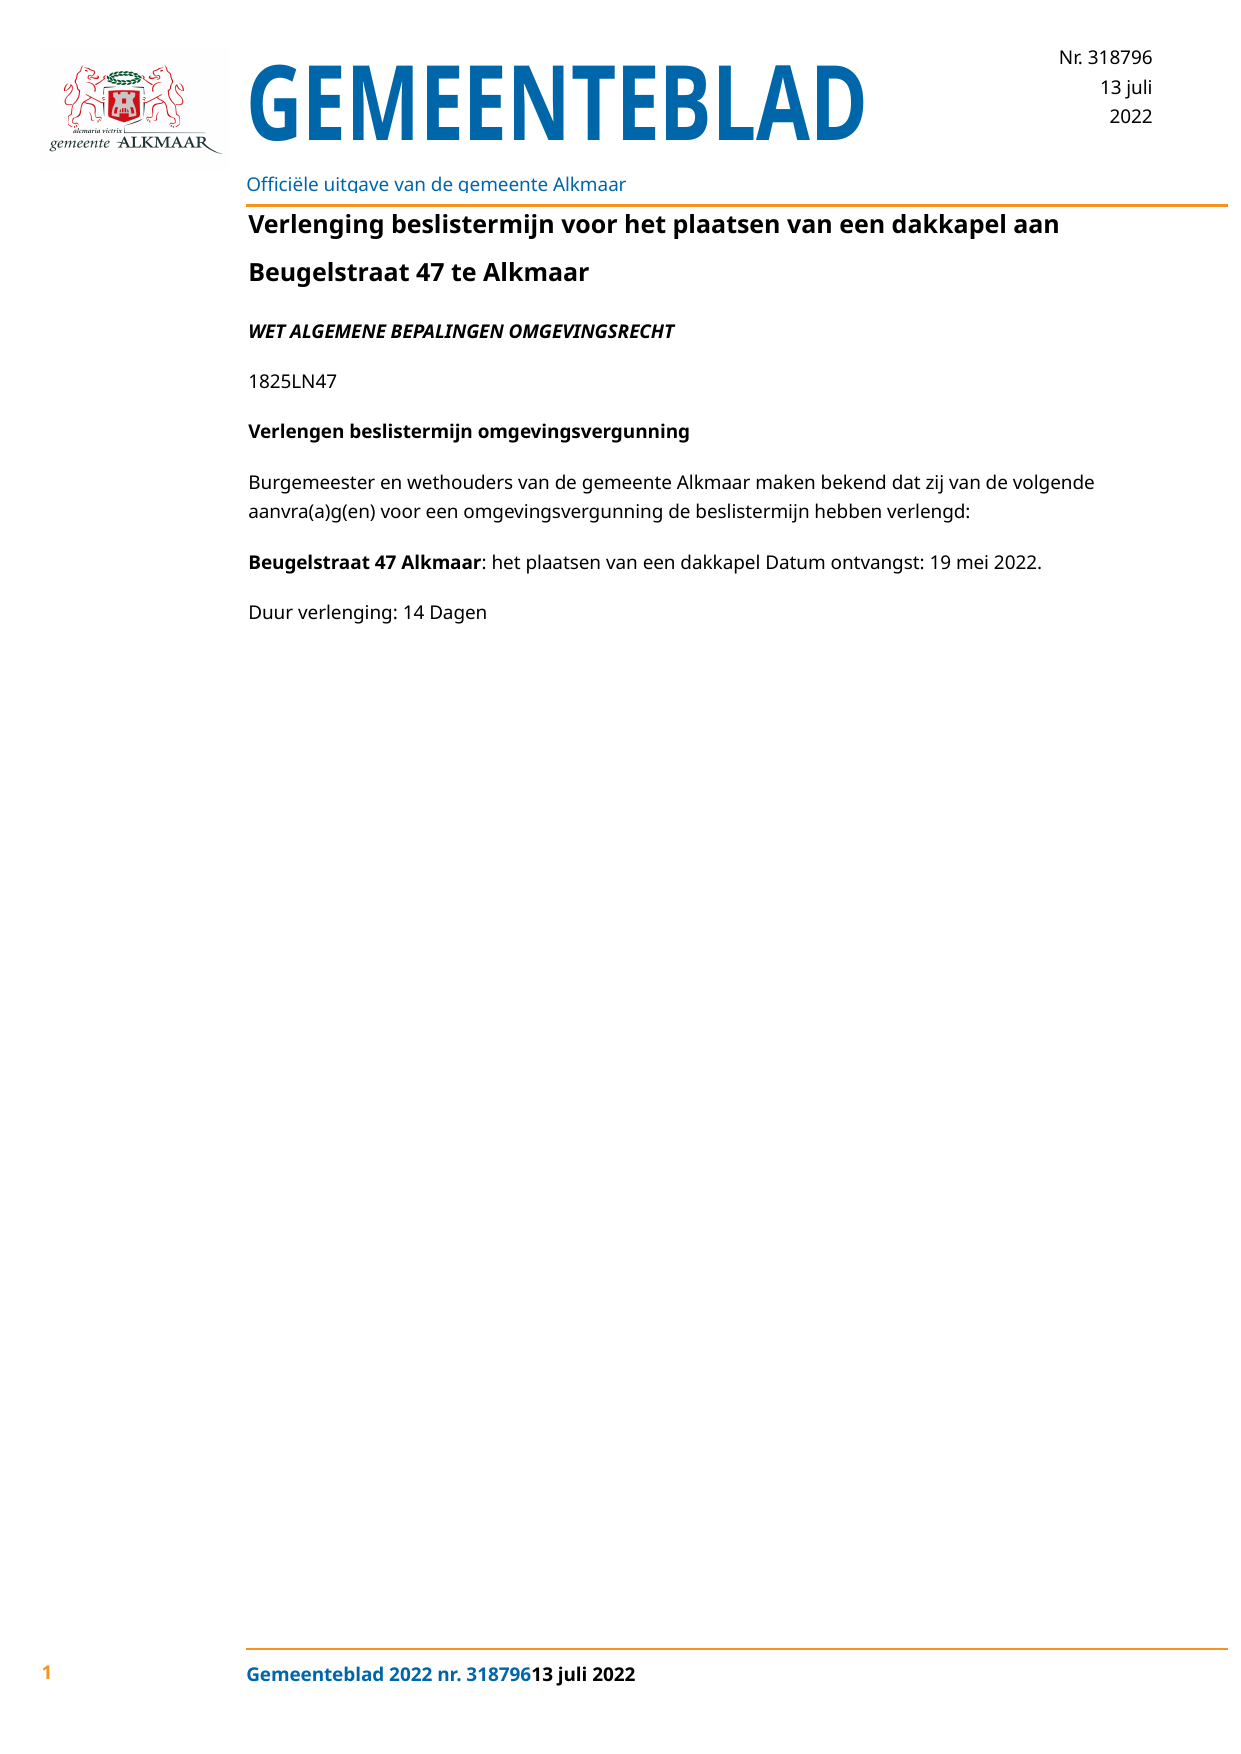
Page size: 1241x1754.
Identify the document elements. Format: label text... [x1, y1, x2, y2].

text Burgemeester en wethouders van de gemeente Alkmaar maken bekend dat zij van de volgende aanvra(a)g(en) voor een omgevingsvergunning de beslistermijn hebben verlengd: [248, 469, 1152, 524]
picture [41, 47, 231, 172]
text Verlenging beslistermijn voor het plaatsen van een dakkapel aan Beugelstraat 47 te Alkmaar [248, 207, 1152, 288]
text Verlengen beslistermijn omgevingsvergunning [248, 419, 1152, 444]
text Beugelstraat 47 Alkmaar: het plaatsen van een dakkapel Datum ontvangst: 19 mei 2022. [248, 549, 1152, 575]
text Duur verlenging: 14 Dagen [248, 599, 1152, 625]
text 1825LN47 [248, 368, 1152, 394]
text WET ALGEMENE BEPALINGEN OMGEVINGSRECHT [248, 318, 1152, 344]
